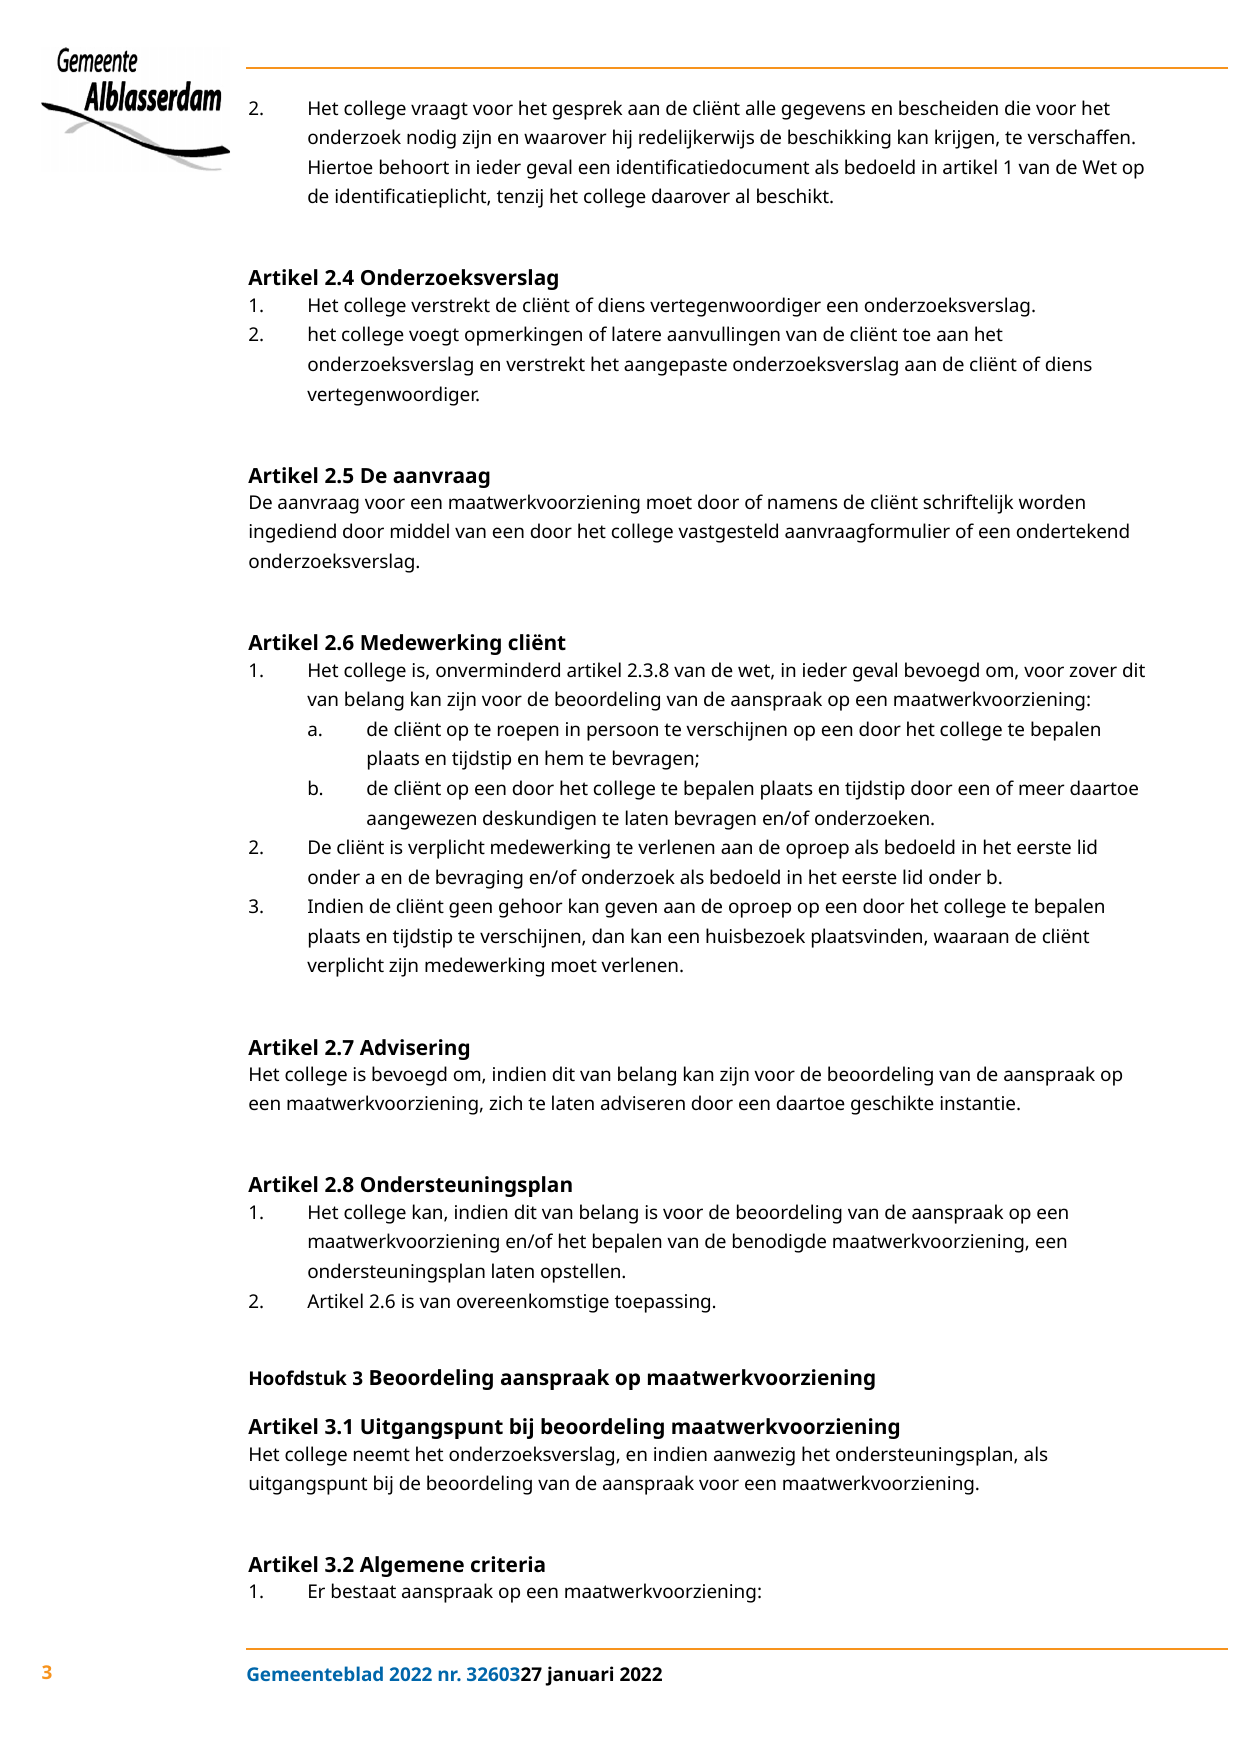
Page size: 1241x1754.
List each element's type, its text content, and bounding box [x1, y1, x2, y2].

list Er bestaat aanspraak op een maatwerkvoorziening: [248, 1579, 1152, 1604]
list Artikel 2.6 is van overeenkomstige toepassing. [248, 1288, 1152, 1313]
list Het college vraagt voor het gesprek aan de cliënt alle gegevens en bescheiden die voor het onderzoek nodig zijn en waarover hij redelijkerwijs de beschikking kan krijgen, te verschaffen. Hiertoe behoort in ieder geval een identificatiedocument als bedoeld in artikel 1 van de Wet op de identificatieplicht, tenzij het college daarover al beschikt. [248, 95, 1152, 209]
text Het college is bevoegd om, indien dit van belang kan zijn voor de beoordeling van de aanspraak op een maatwerkvoorziening, zich te laten adviseren door een daartoe geschikte instantie. [248, 1061, 1152, 1116]
text De aanvraag voor een maatwerkvoorziening moet door of namens de cliënt schriftelijk worden ingediend door middel van een door het college vastgesteld aanvraagformulier of een ondertekend onderzoeksverslag. [248, 489, 1152, 574]
text Hoofdstuk 3 Beoordeling aanspraak op maatwerkvoorziening [248, 1363, 1152, 1391]
text Artikel 3.2 Algemene criteria [248, 1550, 1152, 1579]
list Het college is, onverminderd artikel 2.3.8 van de wet, in ieder geval bevoegd om, voor zover dit van belang kan zijn voor de beoordeling van de aanspraak op een maatwerkvoorziening: [248, 657, 1152, 712]
text Artikel 2.5 De aanvraag [248, 461, 1152, 489]
text Artikel 3.1 Uitgangspunt bij beoordeling maatwerkvoorziening [248, 1412, 1152, 1441]
text Artikel 2.4 Onderzoeksverslag [248, 263, 1152, 292]
text Artikel 2.7 Advisering [248, 1033, 1152, 1061]
picture [41, 47, 231, 172]
list Indien de cliënt geen gehoor kan geven aan de oproep op een door het college te bepalen plaats en tijdstip te verschijnen, dan kan een huisbezoek plaatsvinden, waaraan de cliënt verplicht zijn medewerking moet verlenen. [248, 893, 1152, 978]
text Artikel 2.6 Medewerking cliënt [248, 628, 1152, 657]
list Het college verstrekt de cliënt of diens vertegenwoordiger een onderzoeksverslag. [248, 292, 1152, 318]
list de cliënt op een door het college te bepalen plaats en tijdstip door een of meer daartoe aangewezen deskundigen te laten bevragen en/of onderzoeken. [307, 775, 1152, 830]
text Het college neemt het onderzoeksverslag, en indien aanwezig het ondersteuningsplan, als uitgangspunt bij de beoordeling van de aanspraak voor een maatwerkvoorziening. [248, 1441, 1152, 1496]
text Artikel 2.8 Ondersteuningsplan [248, 1171, 1152, 1199]
list het college voegt opmerkingen of latere aanvullingen van de cliënt toe aan het onderzoeksverslag en verstrekt het aangepaste onderzoeksverslag aan de cliënt of diens vertegenwoordiger. [248, 322, 1152, 406]
list De cliënt is verplicht medewerking te verlenen aan de oproep als bedoeld in het eerste lid onder a en de bevraging en/of onderzoek als bedoeld in het eerste lid onder b. [248, 834, 1152, 889]
list de cliënt op te roepen in persoon te verschijnen op een door het college te bepalen plaats en tijdstip en hem te bevragen; [307, 716, 1152, 771]
list Het college kan, indien dit van belang is voor de beoordeling van de aanspraak op een maatwerkvoorziening en/of het bepalen van de benodigde maatwerkvoorziening, een ondersteuningsplan laten opstellen. [248, 1199, 1152, 1284]
